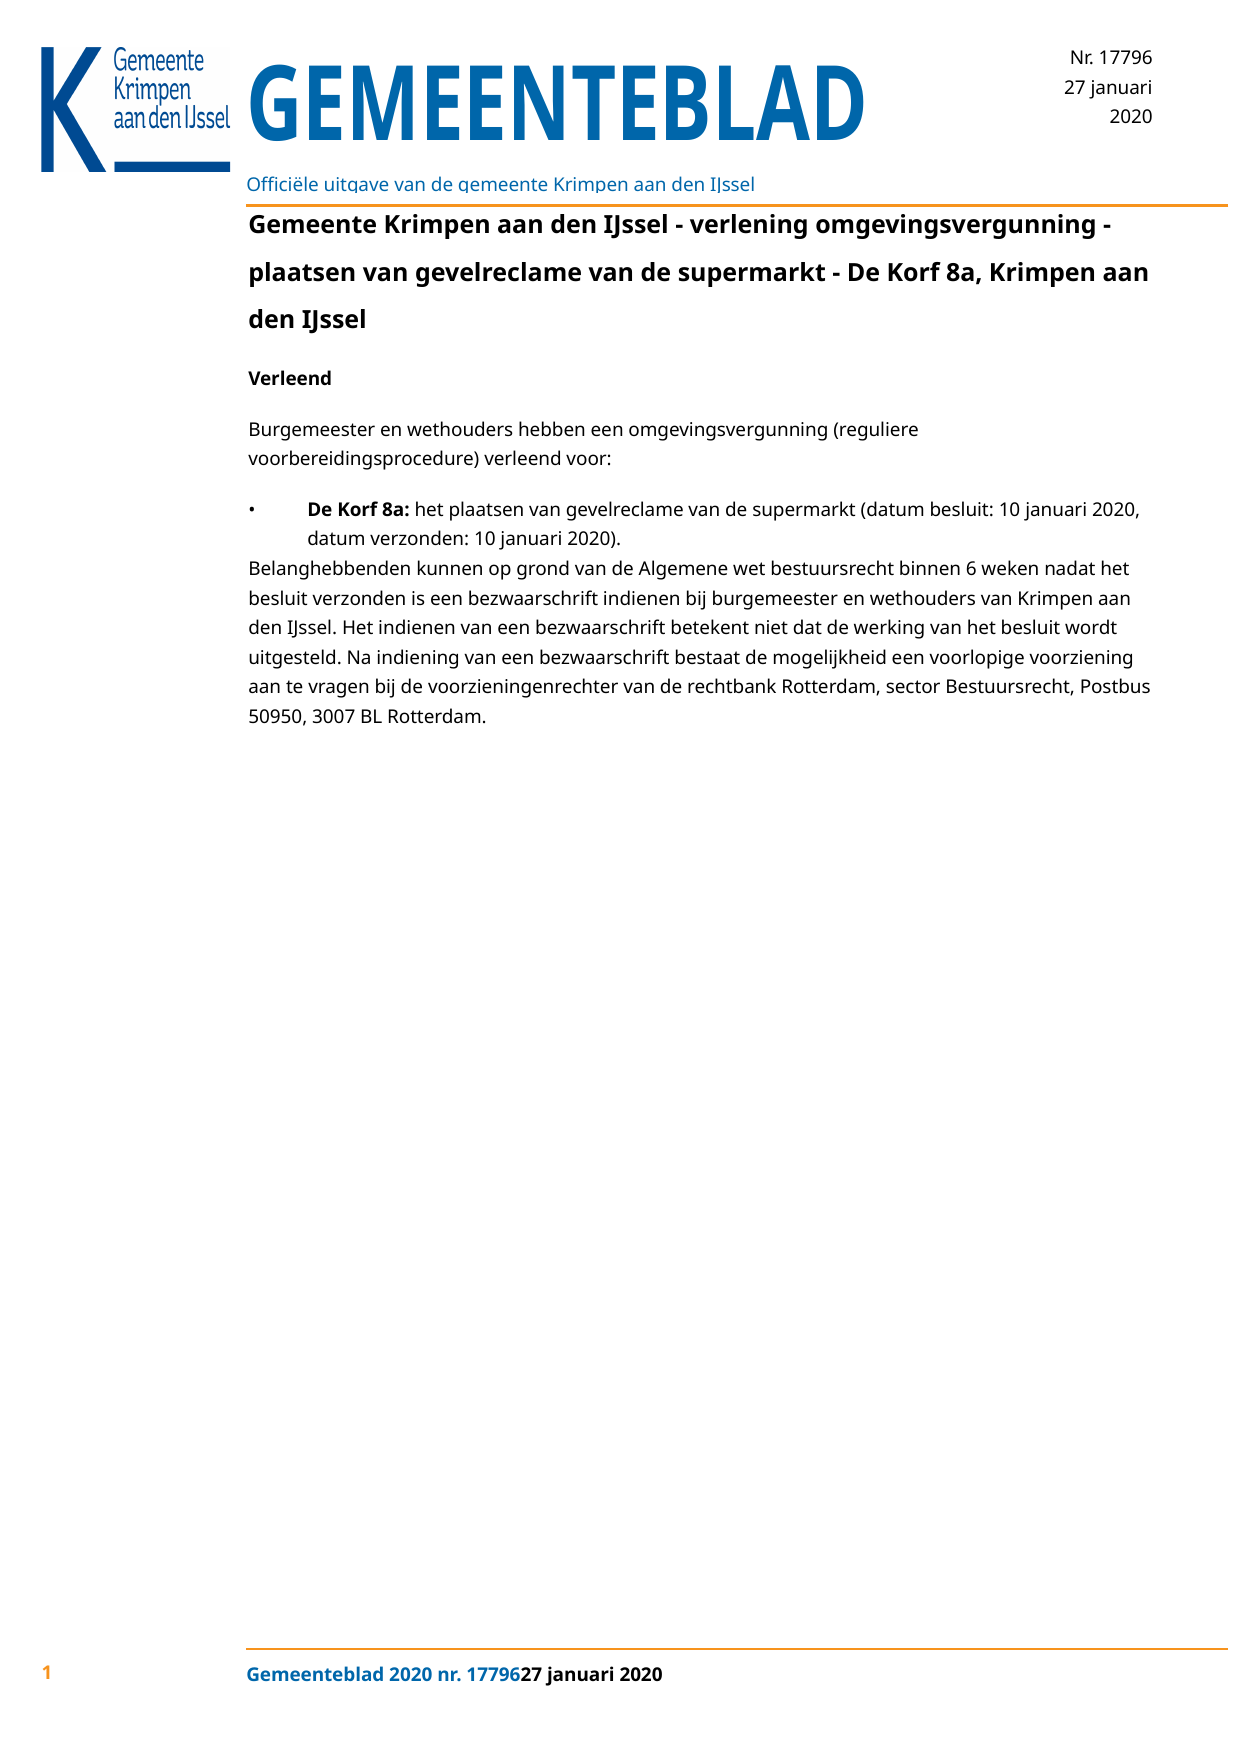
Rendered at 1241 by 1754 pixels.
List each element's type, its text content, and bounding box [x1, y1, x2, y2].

text Belanghebbenden kunnen op grond van de Algemene wet bestuursrecht binnen 6 weken nadat het besluit verzonden is een bezwaarschrift indienen bij burgemeester en wethouders van Krimpen aan den IJssel. Het indienen van een bezwaarschrift betekent niet dat de werking van het besluit wordt uitgesteld. Na indiening van een bezwaarschrift bestaat de mogelijkheid een voorlopige voorziening aan te vragen bij de voorzieningenrechter van de rechtbank Rotterdam, sector Bestuursrecht, Postbus 50950, 3007 BL Rotterdam. [248, 555, 1152, 729]
list De Korf 8a: het plaatsen van gevelreclame van de supermarkt (datum besluit: 10 januari 2020, datum verzonden: 10 januari 2020). [248, 496, 1152, 551]
text Verleend [248, 366, 1152, 391]
text Gemeente Krimpen aan den IJssel - verlening omgevingsvergunning - plaatsen van gevelreclame van de supermarkt - De Korf 8a, Krimpen aan den IJssel [248, 207, 1152, 336]
picture [41, 47, 231, 172]
text Burgemeester en wethouders hebben een omgevingsvergunning (reguliere voorbereidingsprocedure) verleend voor: [248, 416, 1152, 471]
